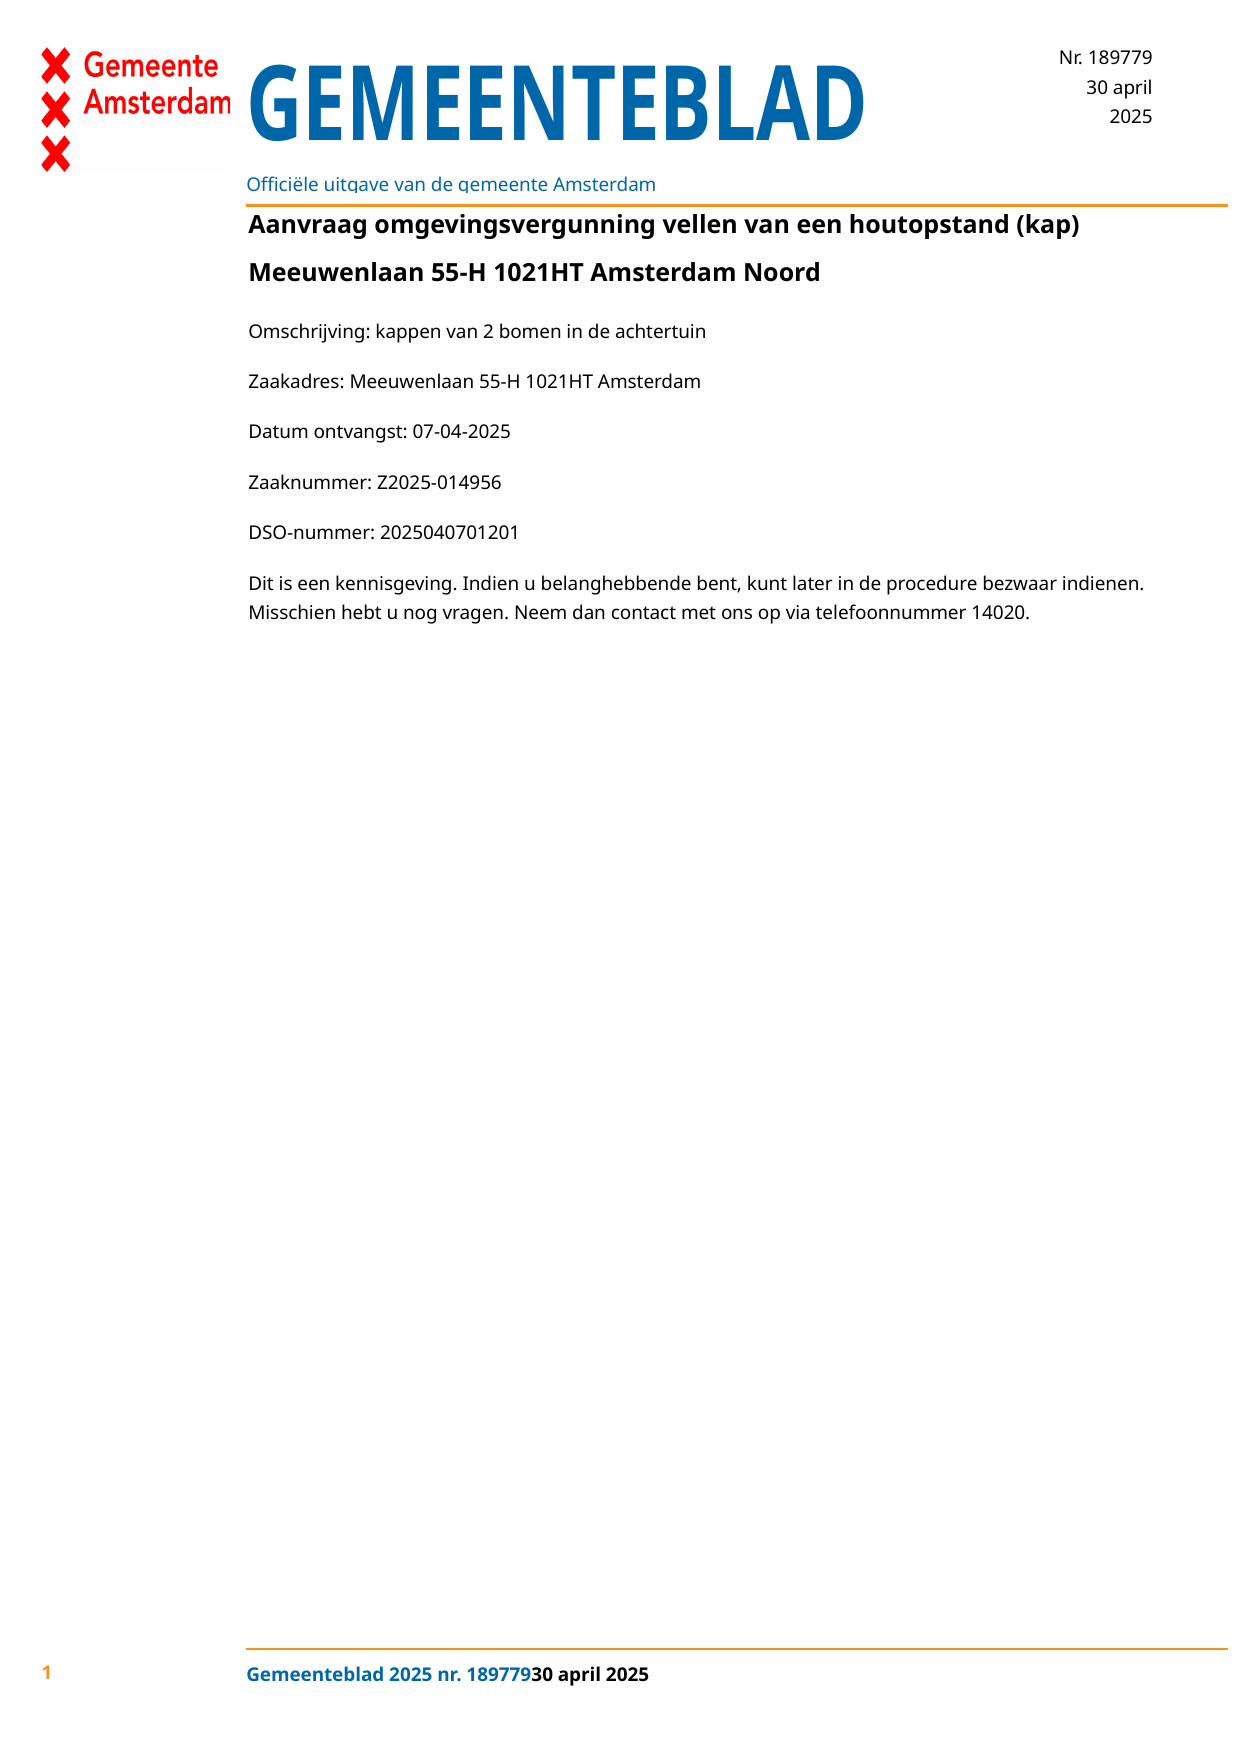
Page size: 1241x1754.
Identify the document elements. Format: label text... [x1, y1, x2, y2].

text Omschrijving: kappen van 2 bomen in de achtertuin [248, 318, 1152, 344]
text Aanvraag omgevingsvergunning vellen van een houtopstand (kap) Meeuwenlaan 55-H 1021HT Amsterdam Noord [248, 207, 1152, 288]
picture [41, 47, 231, 172]
text Zaaknummer: Z2025-014956 [248, 469, 1152, 495]
text Dit is een kennisgeving. Indien u belanghebbende bent, kunt later in de procedure bezwaar indienen. Misschien hebt u nog vragen. Neem dan contact met ons op via telefoonnummer 14020. [248, 570, 1152, 625]
text DSO-nummer: 2025040701201 [248, 519, 1152, 545]
text Datum ontvangst: 07-04-2025 [248, 419, 1152, 444]
text Zaakadres: Meeuwenlaan 55-H 1021HT Amsterdam [248, 368, 1152, 394]
